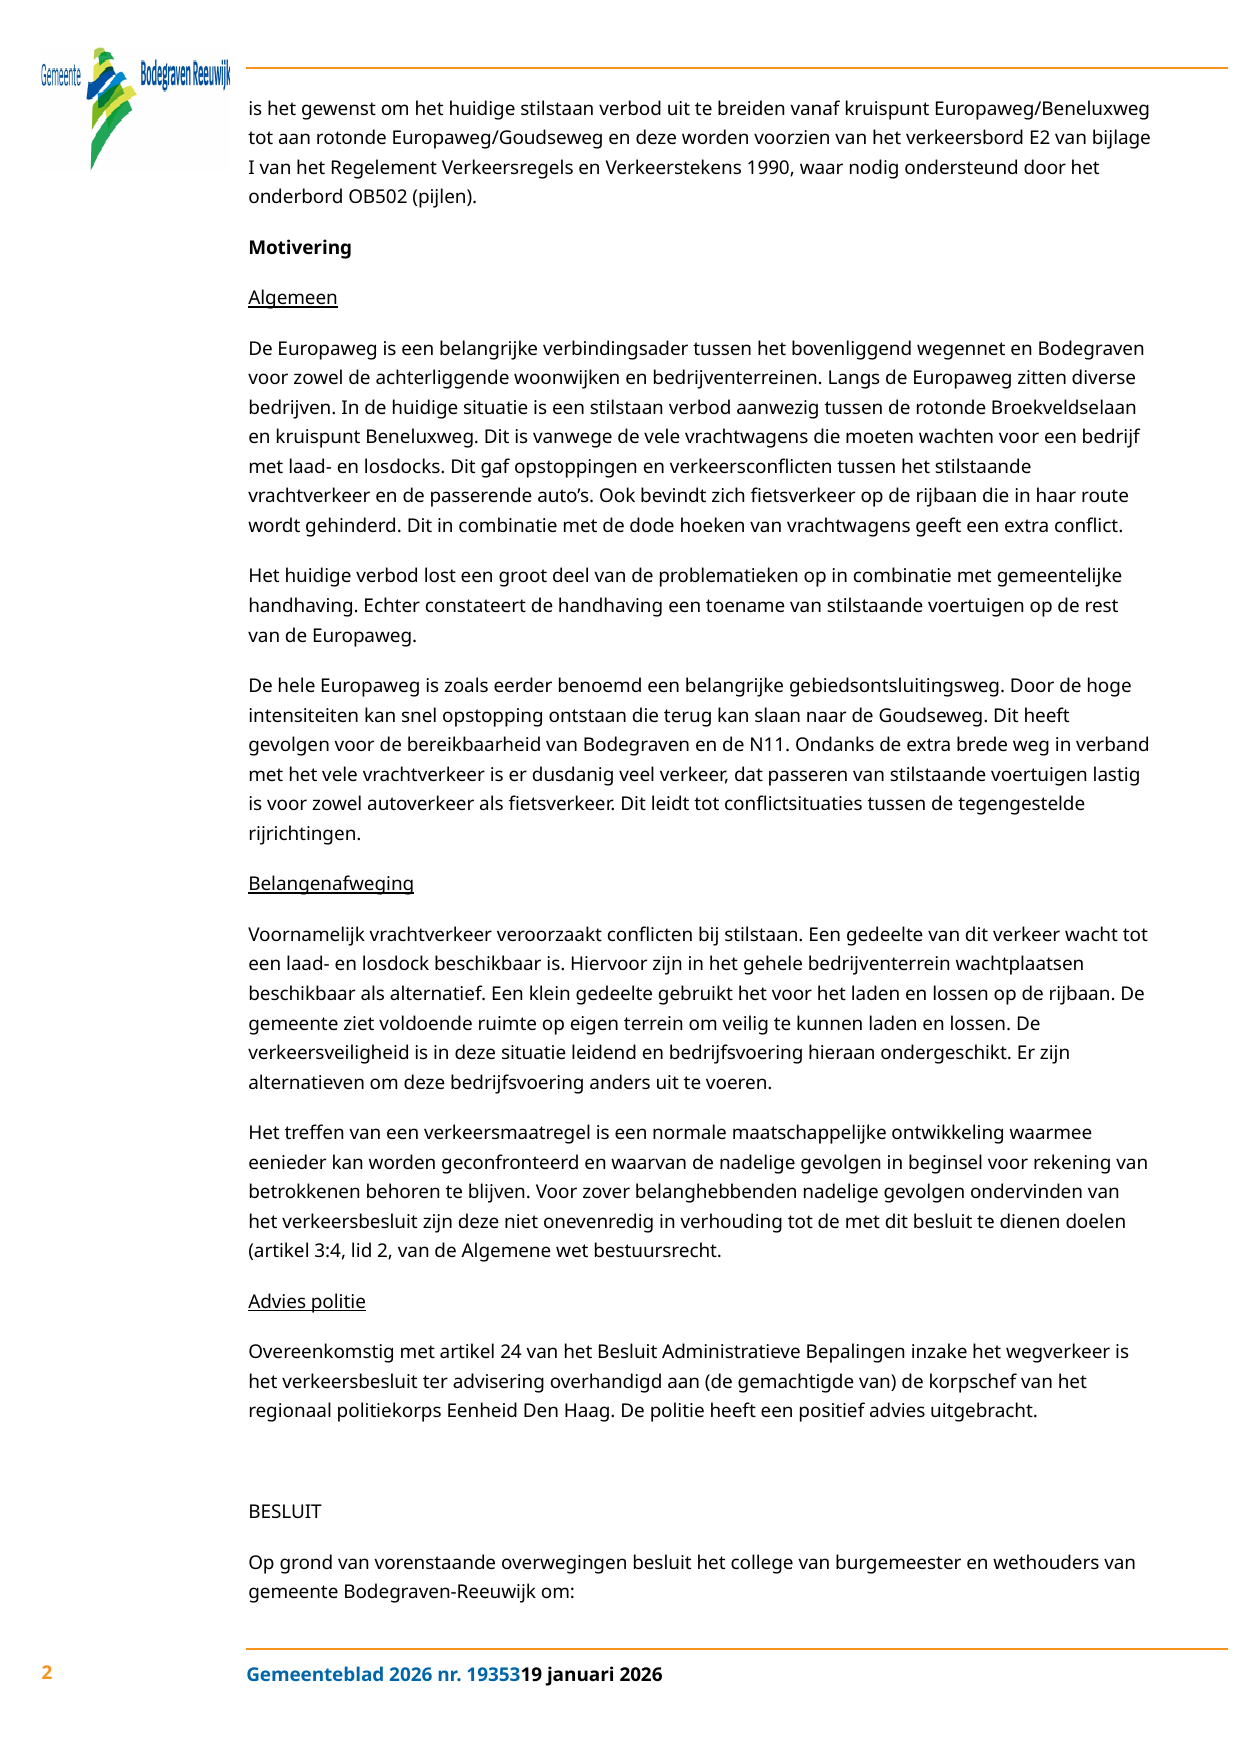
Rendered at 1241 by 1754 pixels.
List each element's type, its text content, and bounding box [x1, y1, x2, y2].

text Het treffen van een verkeersmaatregel is een normale maatschappelijke ontwikkeling waarmee eenieder kan worden geconfronteerd en waarvan de nadelige gevolgen in beginsel voor rekening van betrokkenen behoren te blijven. Voor zover belanghebbenden nadelige gevolgen ondervinden van het verkeersbesluit zijn deze niet onevenredig in verhouding tot de met dit besluit te dienen doelen (artikel 3:4, lid 2, van de Algemene wet bestuursrecht. [248, 1119, 1152, 1263]
text Advies politie [248, 1288, 1152, 1314]
text Op grond van vorenstaande overwegingen besluit het college van burgemeester en wethouders van gemeente Bodegraven-Reeuwijk om: [248, 1549, 1152, 1604]
text Voornamelijk vrachtverkeer veroorzaakt conflicten bij stilstaan. Een gedeelte van dit verkeer wacht tot een laad- en losdock beschikbaar is. Hiervoor zijn in het gehele bedrijventerrein wachtplaatsen beschikbaar als alternatief. Een klein gedeelte gebruikt het voor het laden en lossen op de rijbaan. De gemeente ziet voldoende ruimte op eigen terrein om veilig te kunnen laden en lossen. De verkeersveiligheid is in deze situatie leidend en bedrijfsvoering hieraan ondergeschikt. Er zijn alternatieven om deze bedrijfsvoering anders uit te voeren. [248, 921, 1152, 1095]
text Algemeen [248, 284, 1152, 310]
text Het huidige verbod lost een groot deel van de problematieken op in combinatie met gemeentelijke handhaving. Echter constateert de handhaving een toename van stilstaande voertuigen op de rest van de Europaweg. [248, 563, 1152, 648]
text De hele Europaweg is zoals eerder benoemd een belangrijke gebiedsontsluitingsweg. Door de hoge intensiteiten kan snel opstopping ontstaan die terug kan slaan naar de Goudseweg. Dit heeft gevolgen voor de bereikbaarheid van Bodegraven en de N11. Ondanks de extra brede weg in verband met het vele vrachtverkeer is er dusdanig veel verkeer, dat passeren van stilstaande voertuigen lastig is voor zowel autoverkeer als fietsverkeer. Dit leidt tot conflictsituaties tussen de tegengestelde rijrichtingen. [248, 672, 1152, 846]
picture [41, 47, 231, 172]
text Overeenkomstig met artikel 24 van het Besluit Administratieve Bepalingen inzake het wegverkeer is het verkeersbesluit ter advisering overhandigd aan (de gemachtigde van) de korpschef van het regionaal politiekorps Eenheid Den Haag. De politie heeft een positief advies uitgebracht. [248, 1338, 1152, 1423]
text Belangenafweging [248, 871, 1152, 896]
text Motivering [248, 234, 1152, 260]
text De Europaweg is een belangrijke verbindingsader tussen het bovenliggend wegennet en Bodegraven voor zowel de achterliggende woonwijken en bedrijventerreinen. Langs de Europaweg zitten diverse bedrijven. In de huidige situatie is een stilstaan verbod aanwezig tussen de rotonde Broekveldselaan en kruispunt Beneluxweg. Dit is vanwege de vele vrachtwagens die moeten wachten voor een bedrijf met laad- en losdocks. Dit gaf opstoppingen en verkeersconflicten tussen het stilstaande vrachtverkeer en de passerende auto’s. Ook bevindt zich fietsverkeer op de rijbaan die in haar route wordt gehinderd. Dit in combinatie met de dode hoeken van vrachtwagens geeft een extra conflict. [248, 335, 1152, 538]
text BESLUIT [248, 1498, 1152, 1524]
text is het gewenst om het huidige stilstaan verbod uit te breiden vanaf kruispunt Europaweg/Beneluxweg tot aan rotonde Europaweg/Goudseweg en deze worden voorzien van het verkeersbord E2 van bijlage I van het Regelement Verkeersregels en Verkeerstekens 1990, waar nodig ondersteund door het onderbord OB502 (pijlen). [248, 95, 1152, 209]
